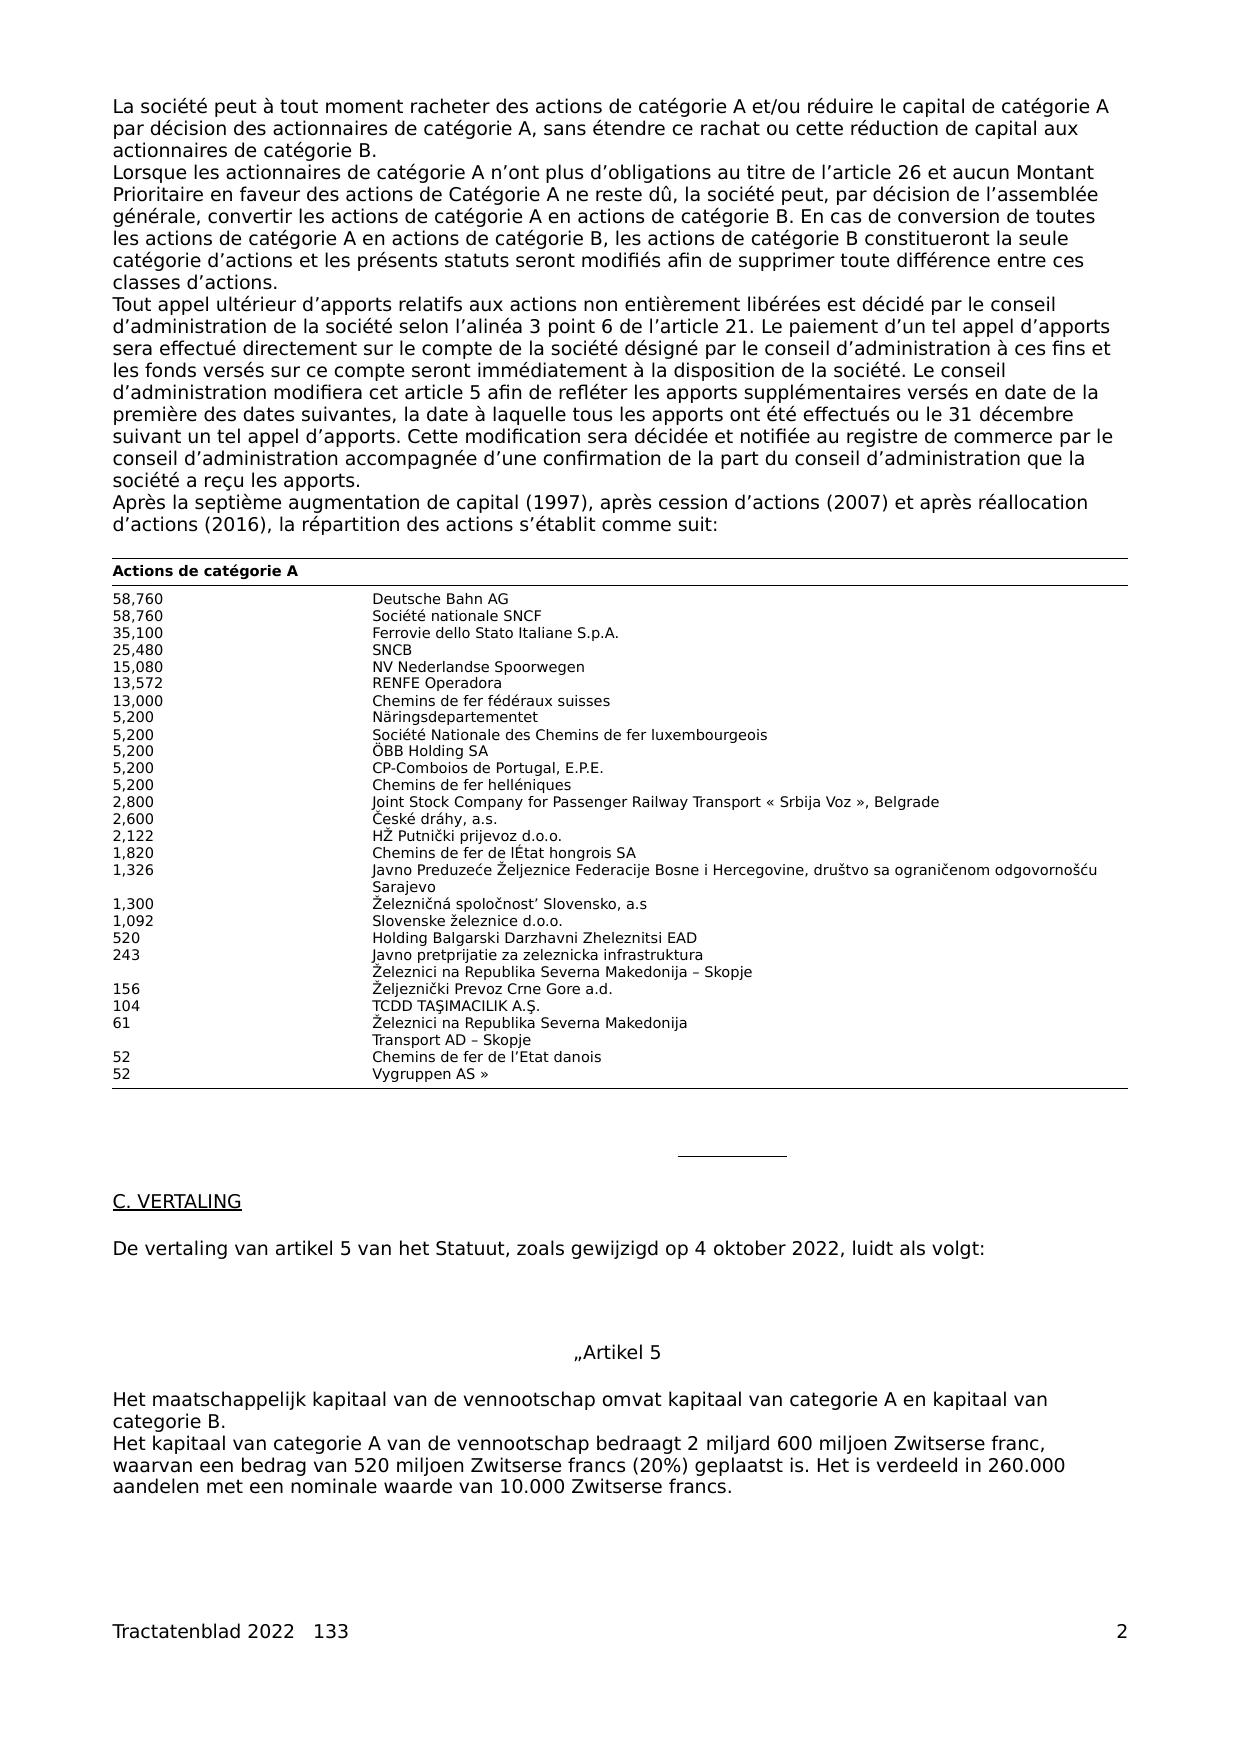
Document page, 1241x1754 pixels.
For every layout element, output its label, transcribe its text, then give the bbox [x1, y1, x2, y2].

table_cell TCDD TAŞIMACILIK A.Ş. [366, 998, 1128, 1015]
table_cell HŽ Putnički prijevoz d.o.o. [366, 828, 1128, 845]
table_cell 1,300 [112, 896, 366, 913]
text Het kapitaal van categorie A van de vennootschap bedraagt 2 miljard 600 miljoen Zwitserse franc, waarvan een bedrag van 520 miljoen Zwitserse francs (20%) geplaatst is. Het is verdeeld in 260.000 aandelen met een nominale waarde van 10.000 Zwitserse francs. [112, 1432, 1128, 1498]
table_cell 58,760 [112, 608, 366, 624]
table_cell 1,820 [112, 845, 366, 862]
table_cell Železnici na Republika Severna Makedonija Transport AD – Skopje [366, 1015, 1128, 1049]
table_cell Chemins de fer fédéraux suisses [366, 693, 1128, 709]
text La société peut à tout moment racheter des actions de catégorie A et/ou réduire le capital de catégorie A par décision des actionnaires de catégorie A, sans étendre ce rachat ou cette réduction de capital aux actionnaires de catégorie B. [112, 96, 1128, 162]
table_cell 2,122 [112, 828, 366, 845]
table_cell České dráhy, a.s. [366, 811, 1128, 828]
table_cell Ferrovie dello Stato Italiane S.p.A. [366, 625, 1128, 641]
table_cell 35,100 [112, 625, 366, 641]
table_cell 5,200 [112, 726, 366, 743]
table_cell 13,572 [112, 675, 366, 692]
table_cell 15,080 [112, 659, 366, 675]
table_cell 25,480 [112, 641, 366, 658]
table_cell 1,092 [112, 913, 366, 930]
table_cell 520 [112, 930, 366, 947]
table_cell Holding Balgarski Darzhavni Zheleznitsi EAD [366, 930, 1128, 947]
table_cell Joint Stock Company for Passenger Railway Transport « Srbija Voz », Belgrade [366, 794, 1128, 811]
table_cell CP-Comboios de Portugal, E.P.E. [366, 760, 1128, 777]
text De vertaling van artikel 5 van het Statuut, zoals gewijzigd op 4 oktober 2022, luidt als volgt: [112, 1238, 1128, 1259]
table_cell 5,200 [112, 709, 366, 726]
text Het maatschappelijk kapitaal van de vennootschap omvat kapitaal van categorie A en kapitaal van categorie B. [112, 1388, 1128, 1432]
table_cell 5,200 [112, 743, 366, 760]
table_cell 13,000 [112, 693, 366, 709]
table_cell Näringsdepartementet [366, 709, 1128, 726]
table_cell 5,200 [112, 777, 366, 794]
table_cell 104 [112, 998, 366, 1015]
table_cell Železničná spoločnost’ Slovensko, a.s [366, 896, 1128, 913]
table_cell Željeznički Prevoz Crne Gore a.d. [366, 981, 1128, 998]
table_header Actions de catégorie A [112, 559, 366, 585]
table_cell 1,326 [112, 862, 366, 896]
subtitle C. VERTALING [112, 1191, 1128, 1213]
table_cell 52 [112, 1066, 366, 1088]
table_cell NV Nederlandse Spoorwegen [366, 659, 1128, 675]
text Tout appel ultérieur d’apports relatifs aux actions non entièrement libérées est décidé par le conseil d’administration de la société selon l’alinéa 3 point 6 de l’article 21. Le paiement d’un tel appel d’apports sera effectué directement sur le compte de la société désigné par le conseil d’administration à ces fins et les fonds versés sur ce compte seront immédiatement à la disposition de la société. Le conseil d’administration modifiera cet article 5 afin de refléter les apports supplémentaires versés en date de la première des dates suivantes, la date à laquelle tous les apports ont été effectués ou le 31 décembre suivant un tel appel d’apports. Cette modification sera décidée et notifiée au registre de commerce par le conseil d’administration accompagnée d’une confirmation de la part du conseil d’administration que la société a reçu les apports. [112, 294, 1128, 492]
table_cell 58,760 [112, 586, 366, 607]
table_cell Deutsche Bahn AG [366, 586, 1128, 607]
table_cell 61 [112, 1015, 366, 1049]
table_cell Javno Preduzeće Željeznice Federacije Bosne i Hercegovine, društvo sa ograničenom odgovornošću Sarajevo [366, 862, 1128, 896]
table_cell Société nationale SNCF [366, 608, 1128, 624]
table_cell Chemins de fer de l’Etat danois [366, 1049, 1128, 1066]
table_cell RENFE Operadora [366, 675, 1128, 692]
table_cell ÖBB Holding SA [366, 743, 1128, 760]
subtitle „Artikel 5 [112, 1342, 1128, 1363]
table_cell 2,800 [112, 794, 366, 811]
table_cell SNCB [366, 641, 1128, 658]
table_cell 243 [112, 947, 366, 981]
text Lorsque les actionnaires de catégorie A n’ont plus d’obligations au titre de l’article 26 et aucun Montant Prioritaire en faveur des actions de Catégorie A ne reste dû, la société peut, par décision de l’assemblée générale, convertir les actions de catégorie A en actions de catégorie B. En cas de conversion de toutes les actions de catégorie A en actions de catégorie B, les actions de catégorie B constitueront la seule catégorie d’actions et les présents statuts seront modifiés afin de supprimer toute différence entre ces classes d’actions. [112, 162, 1128, 294]
table_cell Javno pretprijatie za zeleznicka infrastruktura Železnici na Republika Severna Makedonija – Skopje [366, 947, 1128, 981]
table_cell Vygruppen AS » [366, 1066, 1128, 1088]
table_cell Société Nationale des Chemins de fer luxembourgeois [366, 726, 1128, 743]
table_cell 52 [112, 1049, 366, 1066]
table_cell Slovenske železnice d.o.o. [366, 913, 1128, 930]
table_cell 2,600 [112, 811, 366, 828]
text Après la septième augmentation de capital (1997), après cession d’actions (2007) et après réallocation d’actions (2016), la répartition des actions s’établit comme suit: [112, 492, 1128, 536]
table_header [366, 559, 1128, 585]
table_cell 5,200 [112, 760, 366, 777]
table_cell 156 [112, 981, 366, 998]
table_cell Chemins de fer helléniques [366, 777, 1128, 794]
table_cell Chemins de fer de lÉtat hongrois SA [366, 845, 1128, 862]
